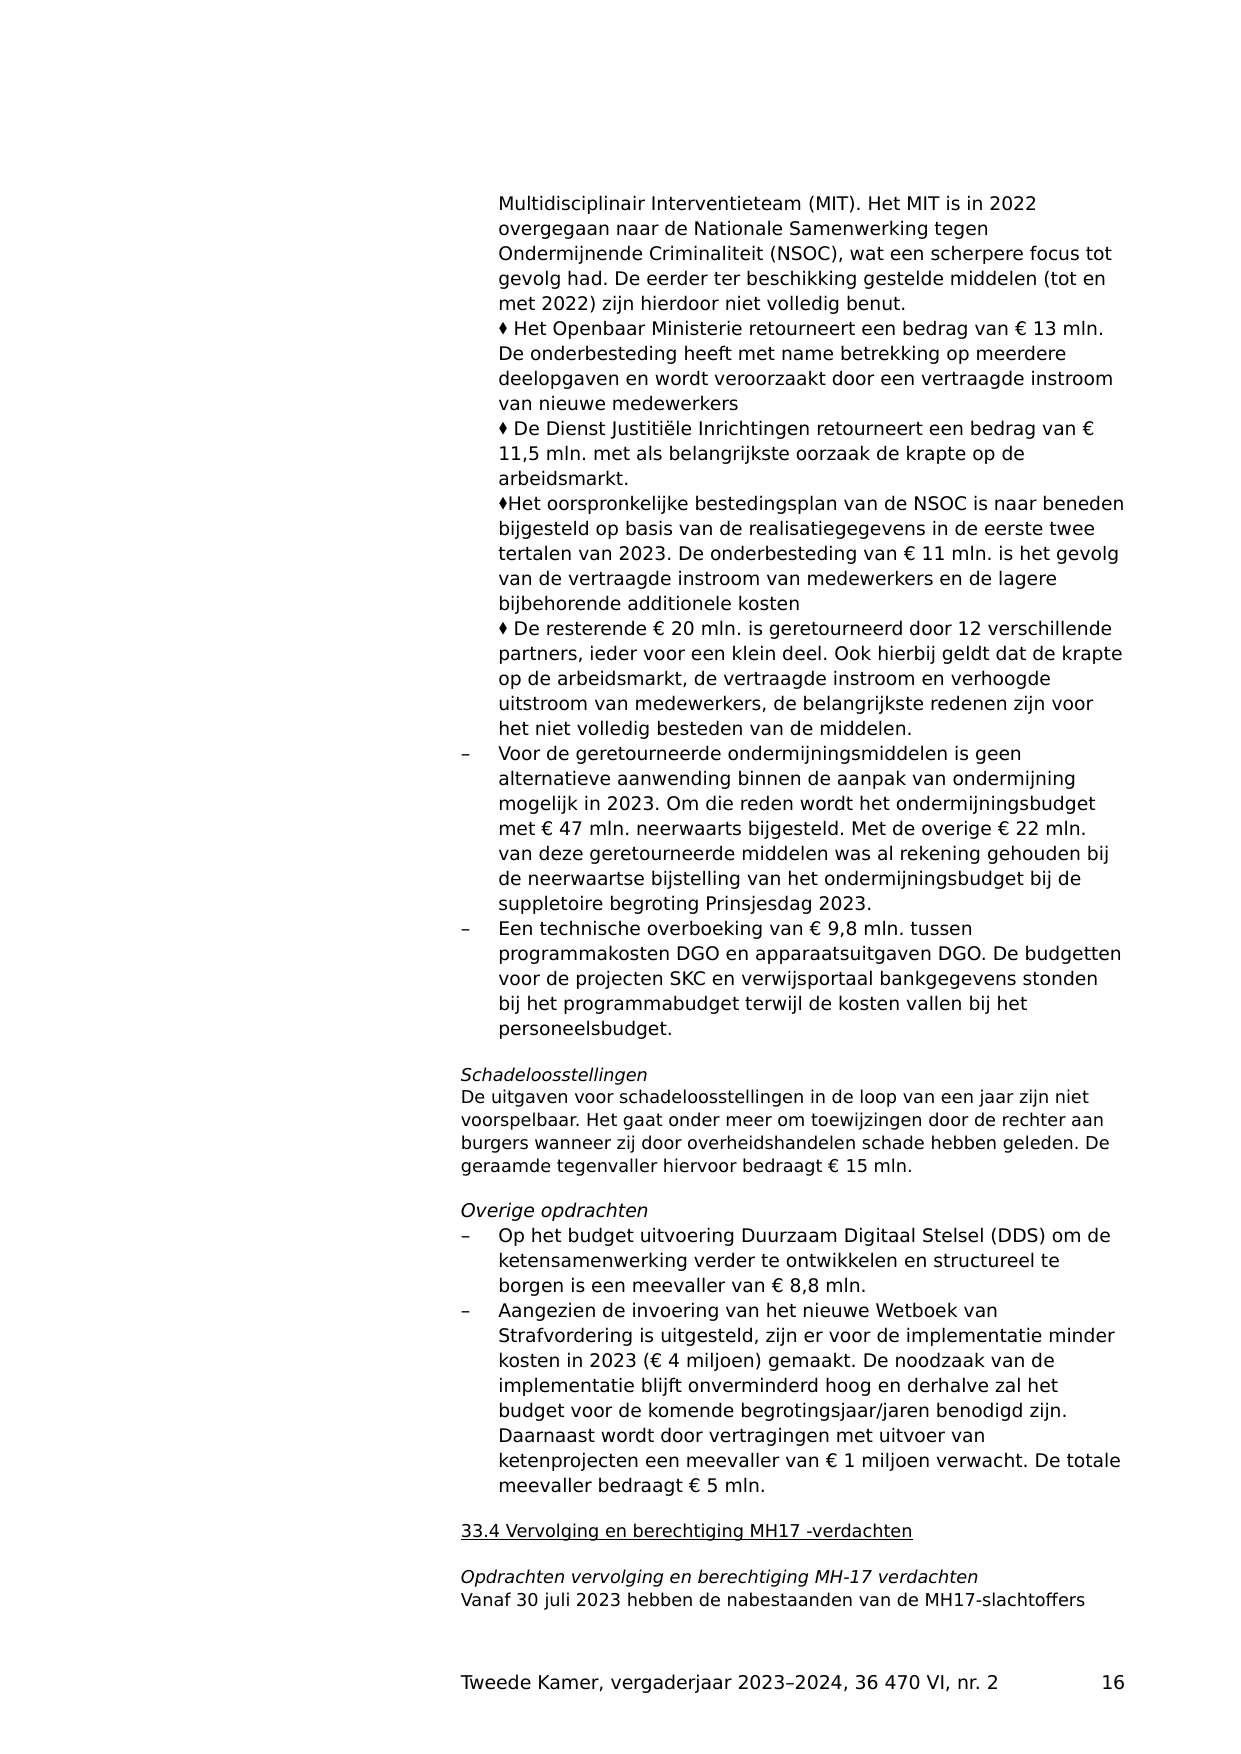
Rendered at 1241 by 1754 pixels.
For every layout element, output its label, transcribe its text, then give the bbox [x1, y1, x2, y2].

list Aangezien de invoering van het nieuwe Wetboek van Strafvordering is uitgesteld, zijn er voor de implementatie minder kosten in 2023 (€ 4 miljoen) gemaakt. De noodzaak van de implementatie blijft onverminderd hoog en derhalve zal het budget voor de komende begrotingsjaar/jaren benodigd zijn. Daarnaast wordt door vertragingen met uitvoer van ketenprojecten een meevaller van € 1 miljoen verwacht. De totale meevaller bedraagt € 5 mln. [461, 1297, 1125, 1497]
list Voor de geretourneerde ondermijningsmiddelen is geen alternatieve aanwending binnen de aanpak van ondermijning mogelijk in 2023. Om die reden wordt het ondermijningsbudget met € 47 mln. neerwaarts bijgesteld. Met de overige € 22 mln. van deze geretourneerde middelen was al rekening gehouden bij de neerwaartse bijstelling van het ondermijningsbudget bij de suppletoire begroting Prinsjesdag 2023. [461, 741, 1125, 916]
text 33.4 Vervolging en berechtiging MH17 -verdachten [461, 1519, 1125, 1542]
list Op het budget uitvoering Duurzaam Digitaal Stelsel (DDS) om de ketensamenwerking verder te ontwikkelen en structureel te borgen is een meevaller van € 8,8 mln. [461, 1222, 1125, 1297]
text Opdrachten vervolging en berechtiging MH-17 verdachten Vanaf 30 juli 2023 hebben de nabestaanden van de MH17-slachtoffers [461, 1565, 1125, 1611]
list Multidisciplinair Interventieteam (MIT). Het MIT is in 2022 overgegaan naar de Nationale Samenwerking tegen Ondermijnende Criminaliteit (NSOC), wat een scherpere focus tot gevolg had. De eerder ter beschikking gestelde middelen (tot en met 2022) zijn hierdoor niet volledig benut. ⬧ Het Openbaar Ministerie retourneert een bedrag van € 13 mln. De onderbesteding heeft met name betrekking op meerdere deelopgaven en wordt veroorzaakt door een vertraagde instroom van nieuwe medewerkers ⬧ De Dienst Justitiële Inrichtingen retourneert een bedrag van € 11,5 mln. met als belangrijkste oorzaak de krapte op de arbeidsmarkt. ⬧Het oorspronkelijke bestedingsplan van de NSOC is naar beneden bijgesteld op basis van de realisatiegegevens in de eerste twee tertalen van 2023. De onderbesteding van € 11 mln. is het gevolg van de vertraagde instroom van medewerkers en de lagere bijbehorende additionele kosten ⬧ De resterende € 20 mln. is geretourneerd door 12 verschillende partners, ieder voor een klein deel. Ook hierbij geldt dat de krapte op de arbeidsmarkt, de vertraagde instroom en verhoogde uitstroom van medewerkers, de belangrijkste redenen zijn voor het niet volledig besteden van de middelen. [461, 191, 1125, 741]
list Een technische overboeking van € 9,8 mln. tussen programmakosten DGO en apparaatsuitgaven DGO. De budgetten voor de projecten SKC en verwijsportaal bankgegevens stonden bij het programmabudget terwijl de kosten vallen bij het personeelsbudget. [461, 916, 1125, 1041]
text Overige opdrachten [461, 1200, 1125, 1222]
text Schadeloosstellingen De uitgaven voor schadeloosstellingen in de loop van een jaar zijn niet voorspelbaar. Het gaat onder meer om toewijzingen door de rechter aan burgers wanneer zij door overheidshandelen schade hebben geleden. De geraamde tegenvaller hiervoor bedraagt € 15 mln. [461, 1063, 1125, 1177]
